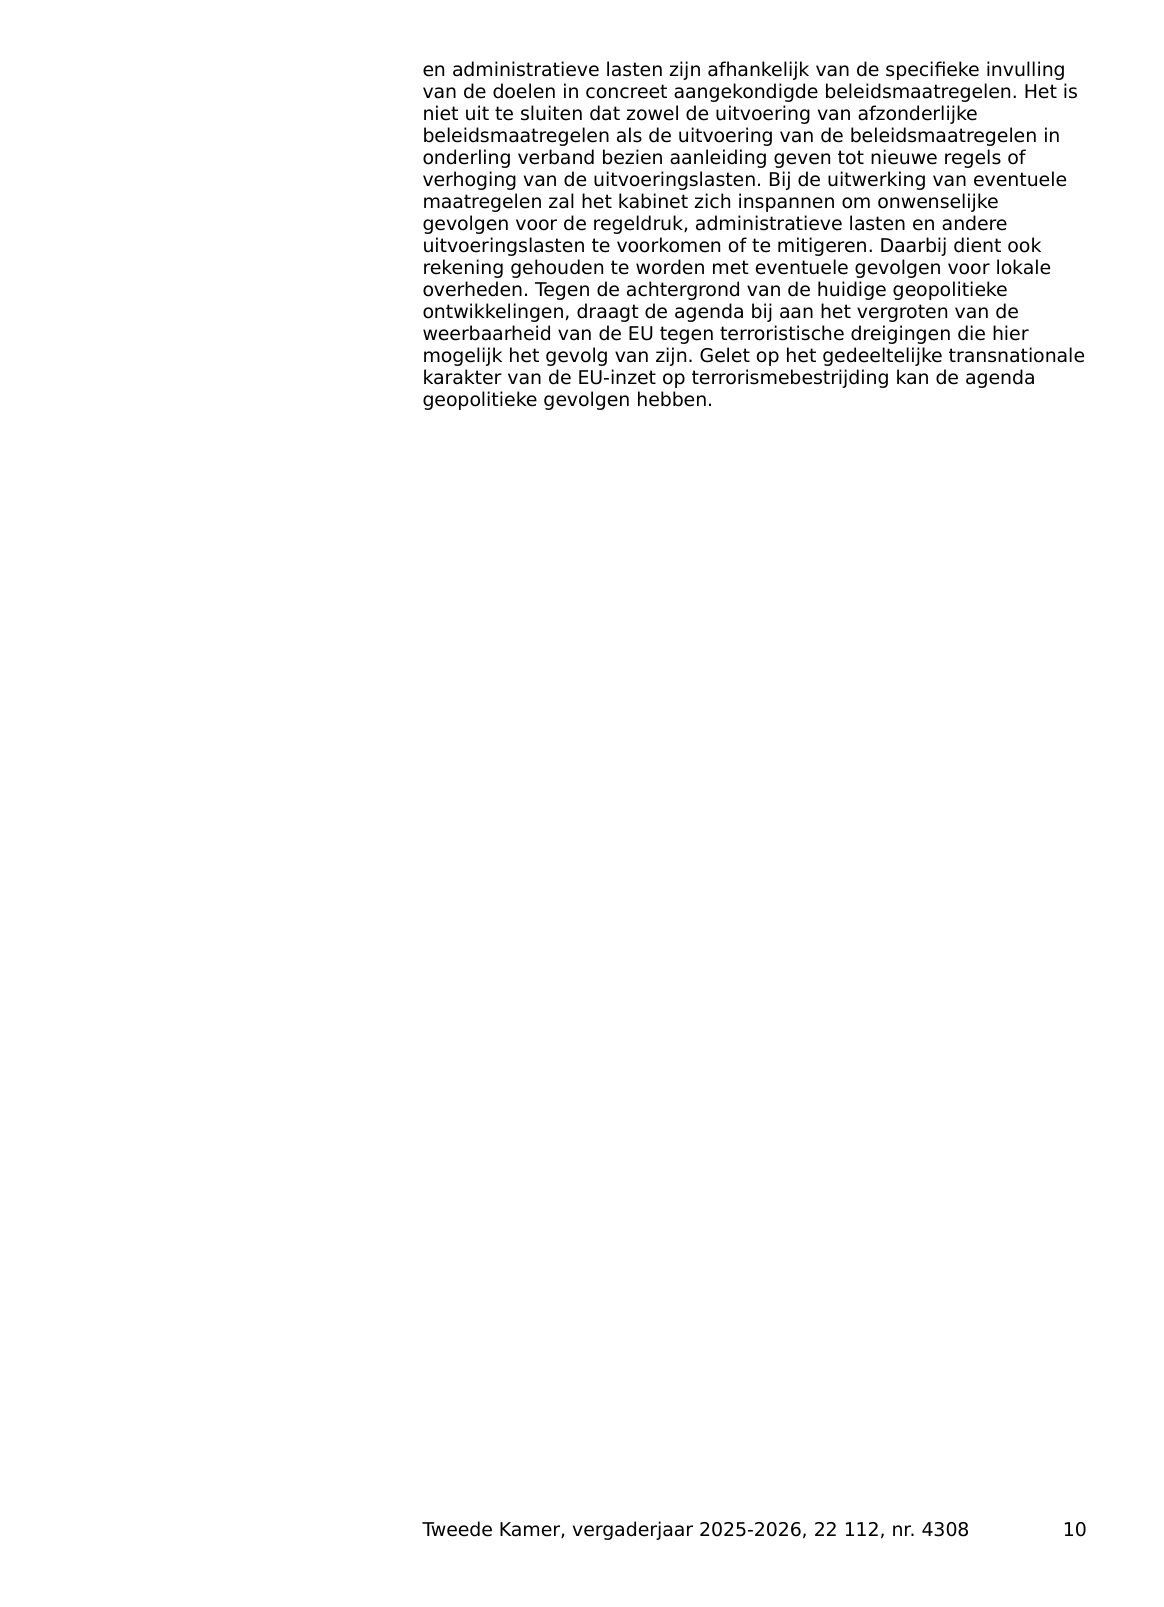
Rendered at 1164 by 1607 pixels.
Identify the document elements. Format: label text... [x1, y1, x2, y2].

text en administratieve lasten zijn afhankelijk van de specifieke invulling van de doelen in concreet aangekondigde beleidsmaatregelen. Het is niet uit te sluiten dat zowel de uitvoering van afzonderlijke beleidsmaatregelen als de uitvoering van de beleidsmaatregelen in onderling verband bezien aanleiding geven tot nieuwe regels of verhoging van de uitvoeringslasten. Bij de uitwerking van eventuele maatregelen zal het kabinet zich inspannen om onwenselijke gevolgen voor de regeldruk, administratieve lasten en andere uitvoeringslasten te voorkomen of te mitigeren. Daarbij dient ook rekening gehouden te worden met eventuele gevolgen voor lokale overheden. Tegen de achtergrond van de huidige geopolitieke ontwikkelingen, draagt de agenda bij aan het vergroten van de weerbaarheid van de EU tegen terroristische dreigingen die hier mogelijk het gevolg van zijn. Gelet op het gedeeltelijke transnationale karakter van de EU-inzet op terrorismebestrijding kan de agenda geopolitieke gevolgen hebben. [422, 59, 1087, 411]
